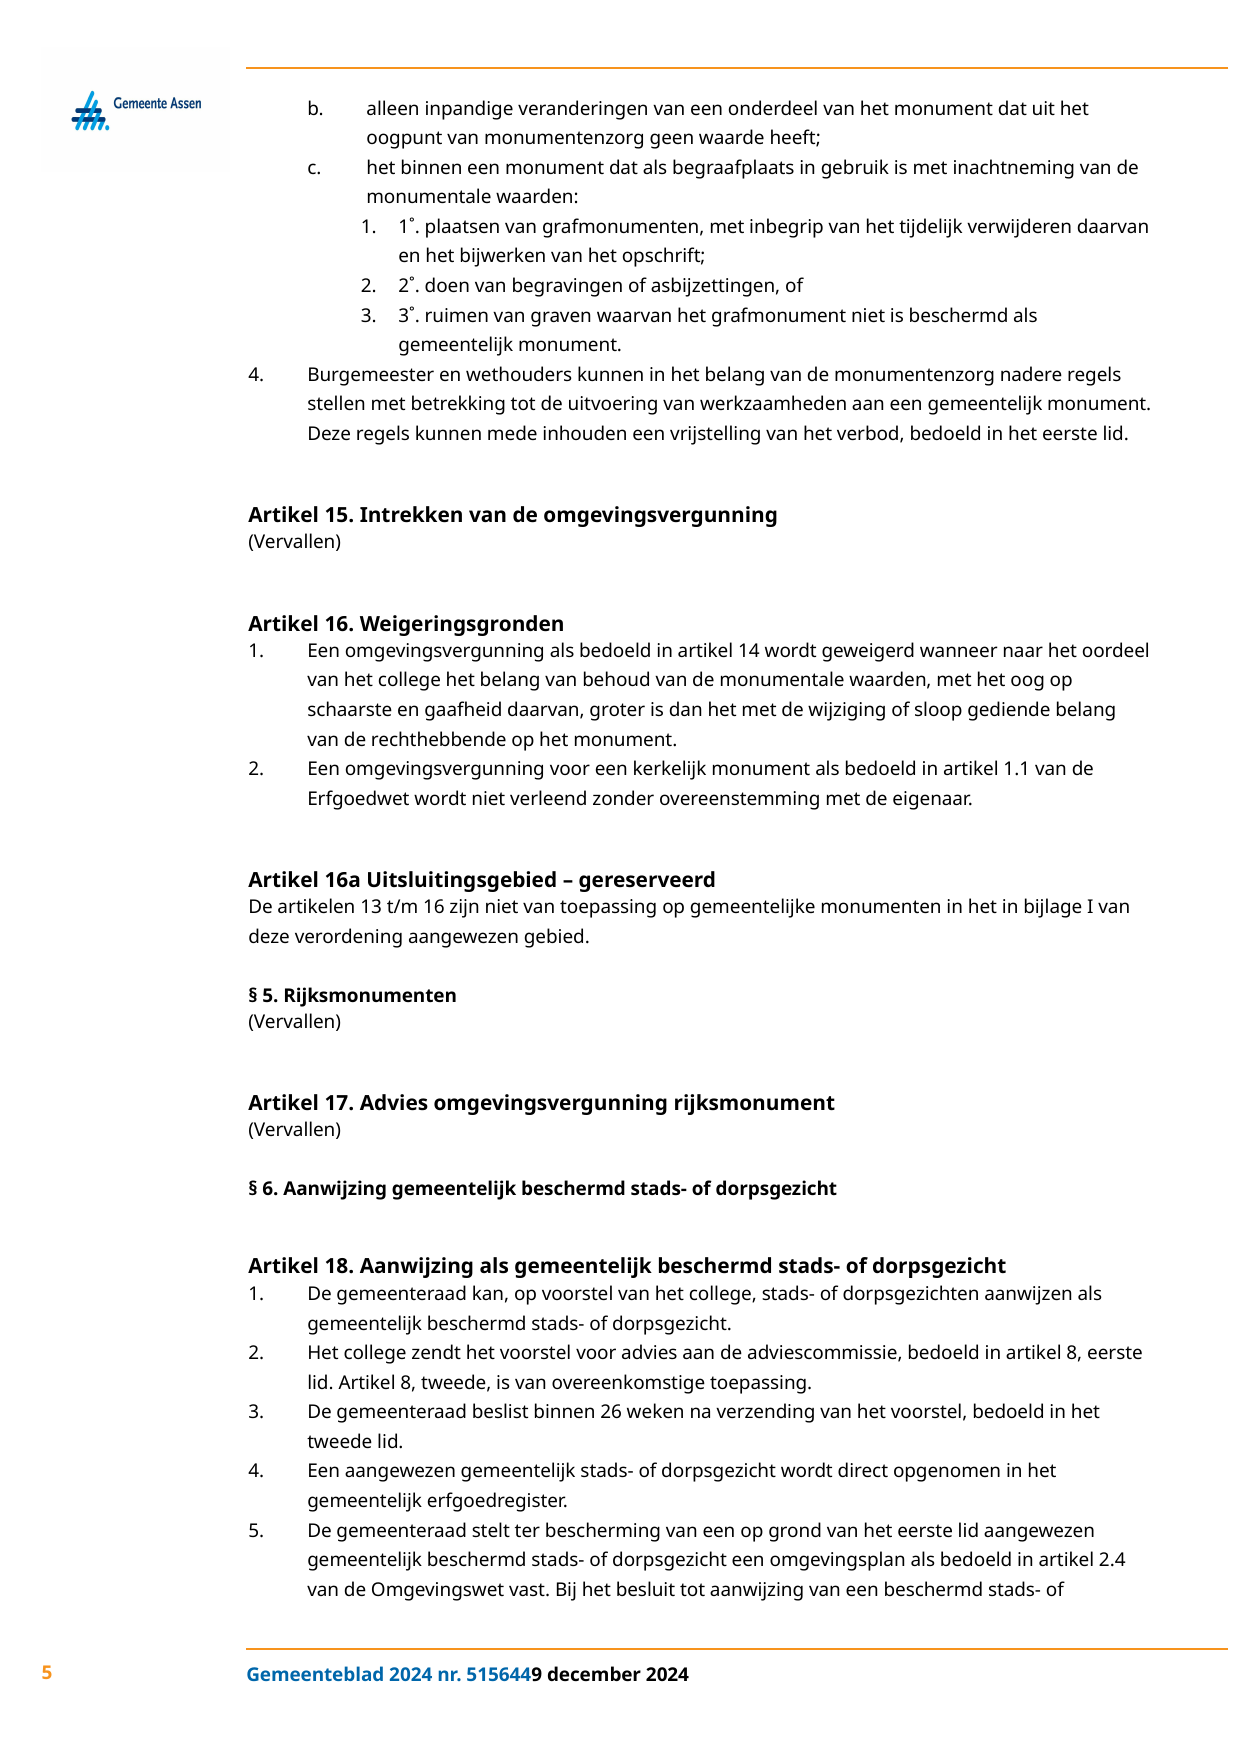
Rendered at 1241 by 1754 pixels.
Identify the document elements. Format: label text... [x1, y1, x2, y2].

text Artikel 16. Weigeringsgronden [248, 609, 1152, 637]
list Een omgevingsvergunning voor een kerkelijk monument als bedoeld in artikel 1.1 van de Erfgoedwet wordt niet verleend zonder overeenstemming met de eigenaar. [248, 755, 1152, 811]
text Artikel 15. Intrekken van de omgevingsvergunning [248, 500, 1152, 529]
list alleen inpandige veranderingen van een onderdeel van het monument dat uit het oogpunt van monumentenzorg geen waarde heeft; [307, 95, 1152, 150]
text Artikel 16a Uitsluitingsgebied – gereserveerd [248, 865, 1152, 893]
list De gemeenteraad stelt ter bescherming van een op grond van het eerste lid aangewezen gemeentelijk beschermd stads- of dorpsgezicht een omgevingsplan als bedoeld in artikel 2.4 van de Omgevingswet vast. Bij het besluit tot aanwijzing van een beschermd stads- of [248, 1517, 1152, 1602]
list Burgemeester en wethouders kunnen in het belang van de monumentenzorg nadere regels stellen met betrekking tot de uitvoering van werkzaamheden aan een gemeentelijk monument. Deze regels kunnen mede inhouden een vrijstelling van het verbod, bedoeld in het eerste lid. [248, 361, 1152, 446]
list 1˚. plaatsen van grafmonumenten, met inbegrip van het tijdelijk verwijderen daarvan en het bijwerken van het opschrift; [361, 213, 1152, 268]
text § 6. Aanwijzing gemeentelijk beschermd stads- of dorpsgezicht [248, 1176, 1152, 1201]
list De gemeenteraad beslist binnen 26 weken na verzending van het voorstel, bedoeld in het tweede lid. [248, 1398, 1152, 1454]
text (Vervallen) [248, 529, 1152, 554]
text (Vervallen) [248, 1116, 1152, 1142]
text § 5. Rijksmonumenten [248, 982, 1152, 1008]
list het binnen een monument dat als begraafplaats in gebruik is met inachtneming van de monumentale waarden: [307, 154, 1152, 209]
list Een omgevingsvergunning als bedoeld in artikel 14 wordt geweigerd wanneer naar het oordeel van het college het belang van behoud van de monumentale waarden, met het oog op schaarste en gaafheid daarvan, groter is dan het met de wijziging of sloop gediende belang van de rechthebbende op het monument. [248, 637, 1152, 752]
text (Vervallen) [248, 1008, 1152, 1034]
text De artikelen 13 t/m 16 zijn niet van toepassing op gemeentelijke monumenten in het in bijlage I van deze verordening aangewezen gebied. [248, 893, 1152, 949]
list 3˚. ruimen van graven waarvan het grafmonument niet is beschermd als gemeentelijk monument. [361, 302, 1152, 357]
list Het college zendt het voorstel voor advies aan de adviescommissie, bedoeld in artikel 8, eerste lid. Artikel 8, tweede, is van overeenkomstige toepassing. [248, 1339, 1152, 1394]
text Artikel 18. Aanwijzing als gemeentelijk beschermd stads- of dorpsgezicht [248, 1252, 1152, 1280]
list Een aangewezen gemeentelijk stads- of dorpsgezicht wordt direct opgenomen in het gemeentelijk erfgoedregister. [248, 1458, 1152, 1513]
list 2˚. doen van begravingen of asbijzettingen, of [361, 272, 1152, 298]
text Artikel 17. Advies omgevingsvergunning rijksmonument [248, 1088, 1152, 1116]
list De gemeenteraad kan, op voorstel van het college, stads- of dorpsgezichten aanwijzen als gemeentelijk beschermd stads- of dorpsgezicht. [248, 1280, 1152, 1335]
picture [41, 47, 231, 172]
